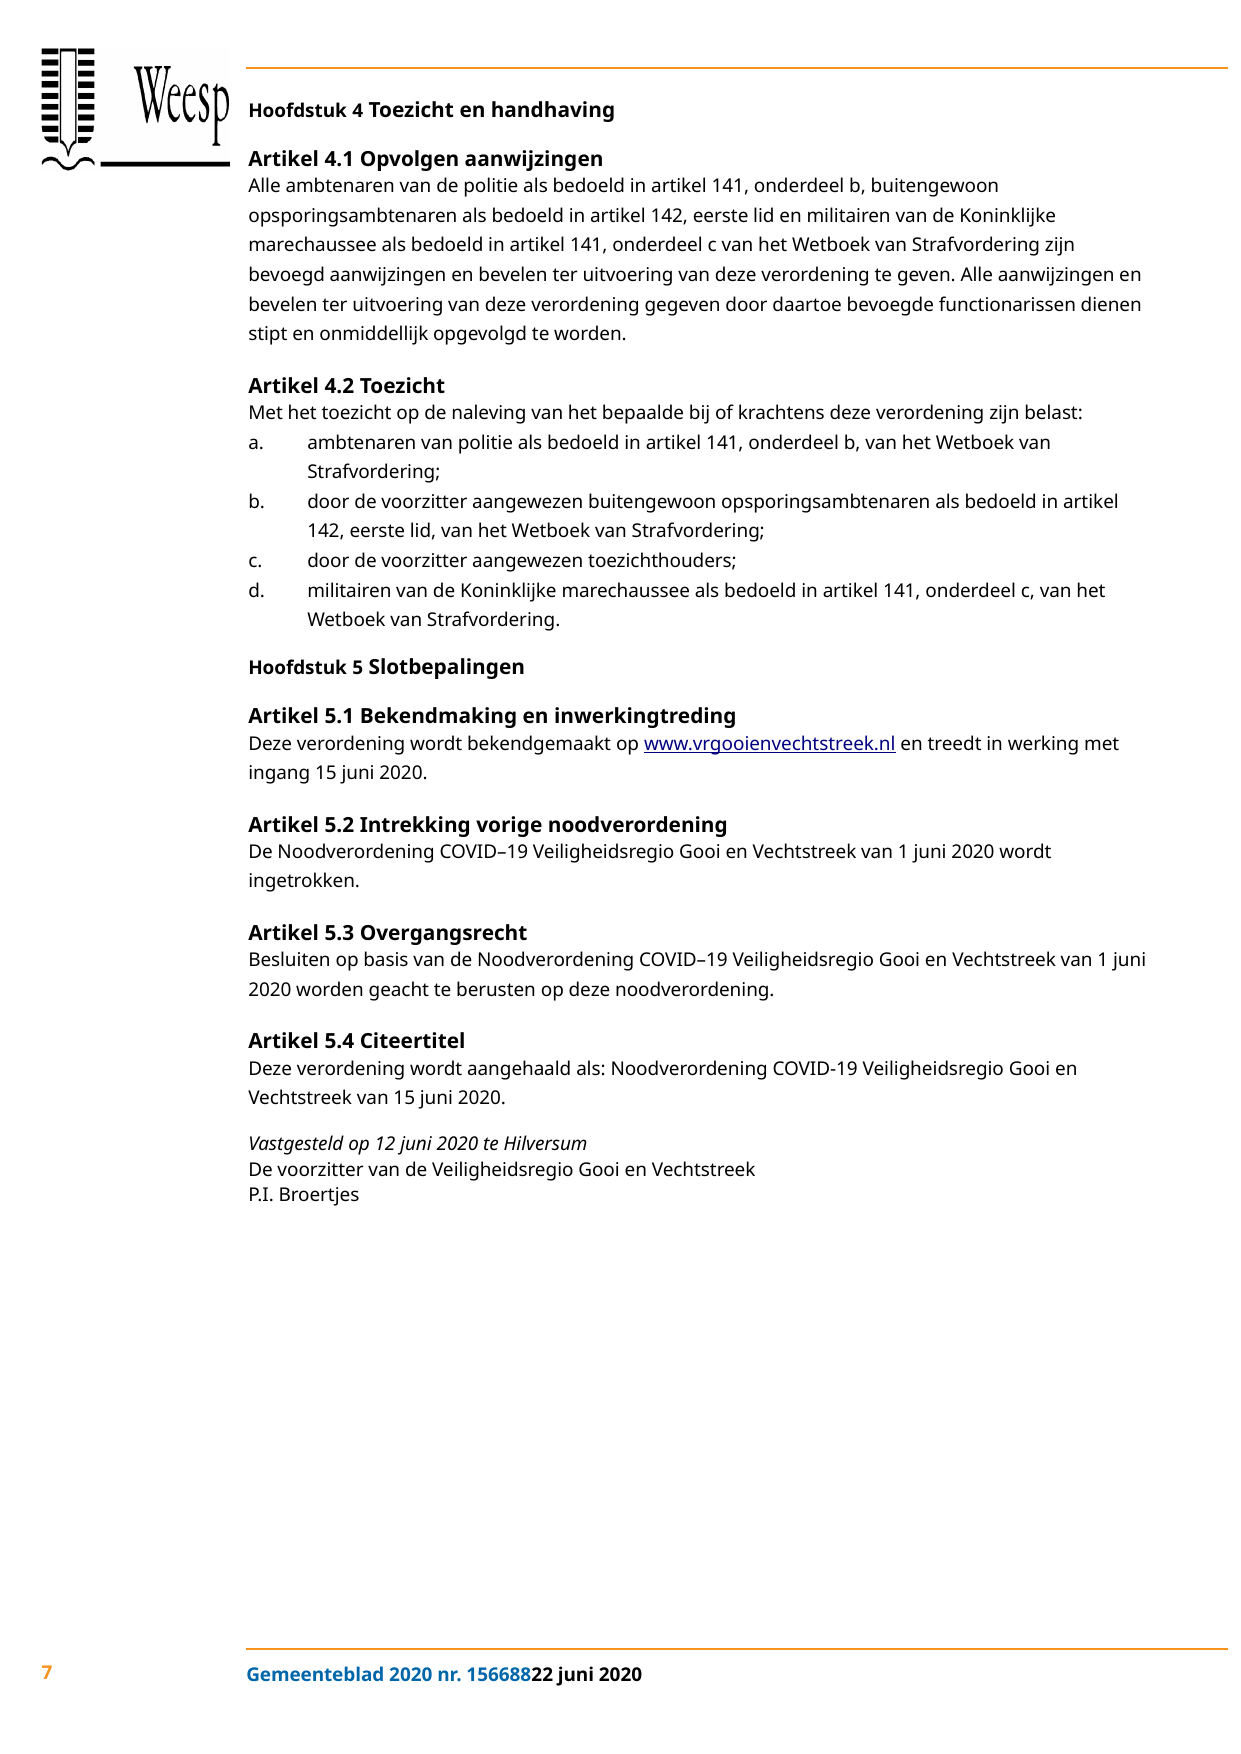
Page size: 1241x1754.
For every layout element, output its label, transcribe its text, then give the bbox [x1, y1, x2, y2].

list militairen van de Koninklijke marechaussee als bedoeld in artikel 141, onderdeel c, van het Wetboek van Strafvordering. [248, 577, 1152, 632]
text Artikel 4.2 Toezicht [248, 371, 1152, 399]
text De Noodverordening COVID–19 Veiligheidsregio Gooi en Vechtstreek van 1 juni 2020 wordt ingetrokken. [248, 838, 1152, 893]
list ambtenaren van politie als bedoeld in artikel 141, onderdeel b, van het Wetboek van Strafvordering; [248, 429, 1152, 484]
text De voorzitter van de Veiligheidsregio Gooi en Vechtstreek [248, 1156, 1152, 1182]
list door de voorzitter aangewezen buitengewoon opsporingsambtenaren als bedoeld in artikel 142, eerste lid, van het Wetboek van Strafvordering; [248, 488, 1152, 543]
text Deze verordening wordt bekendgemaakt op www.vrgooienvechtstreek.nl en treedt in werking met ingang 15 juni 2020. [248, 730, 1152, 785]
text Hoofdstuk 4 Toezicht en handhaving [248, 95, 1152, 123]
text Artikel 5.2 Intrekking vorige noodverordening [248, 810, 1152, 838]
text Artikel 5.1 Bekendmaking en inwerkingtreding [248, 701, 1152, 730]
text Artikel 5.3 Overgangsrecht [248, 918, 1152, 947]
text Alle ambtenaren van de politie als bedoeld in artikel 141, onderdeel b, buitengewoon opsporingsambtenaren als bedoeld in artikel 142, eerste lid en militairen van de Koninklijke marechaussee als bedoeld in artikel 141, onderdeel c van het Wetboek van Strafvordering zijn bevoegd aanwijzingen en bevelen ter uitvoering van deze verordening te geven. Alle aanwijzingen en bevelen ter uitvoering van deze verordening gegeven door daartoe bevoegde functionarissen dienen stipt en onmiddellijk opgevolgd te worden. [248, 172, 1152, 346]
picture [41, 47, 231, 172]
text Artikel 4.1 Opvolgen aanwijzingen [248, 144, 1152, 172]
list door de voorzitter aangewezen toezichthouders; [248, 547, 1152, 573]
text Besluiten op basis van de Noodverordening COVID–19 Veiligheidsregio Gooi en Vechtstreek van 1 juni 2020 worden geacht te berusten op deze noodverordening. [248, 947, 1152, 1002]
text Vastgesteld op 12 juni 2020 te Hilversum [248, 1130, 1152, 1156]
text P.I. Broertjes [248, 1182, 1152, 1207]
text Deze verordening wordt aangehaald als: Noodverordening COVID-19 Veiligheidsregio Gooi en Vechtstreek van 15 juni 2020. [248, 1055, 1152, 1110]
text Hoofdstuk 5 Slotbepalingen [248, 652, 1152, 680]
text Met het toezicht op de naleving van het bepaalde bij of krachtens deze verordening zijn belast: [248, 399, 1152, 425]
text Artikel 5.4 Citeertitel [248, 1027, 1152, 1055]
